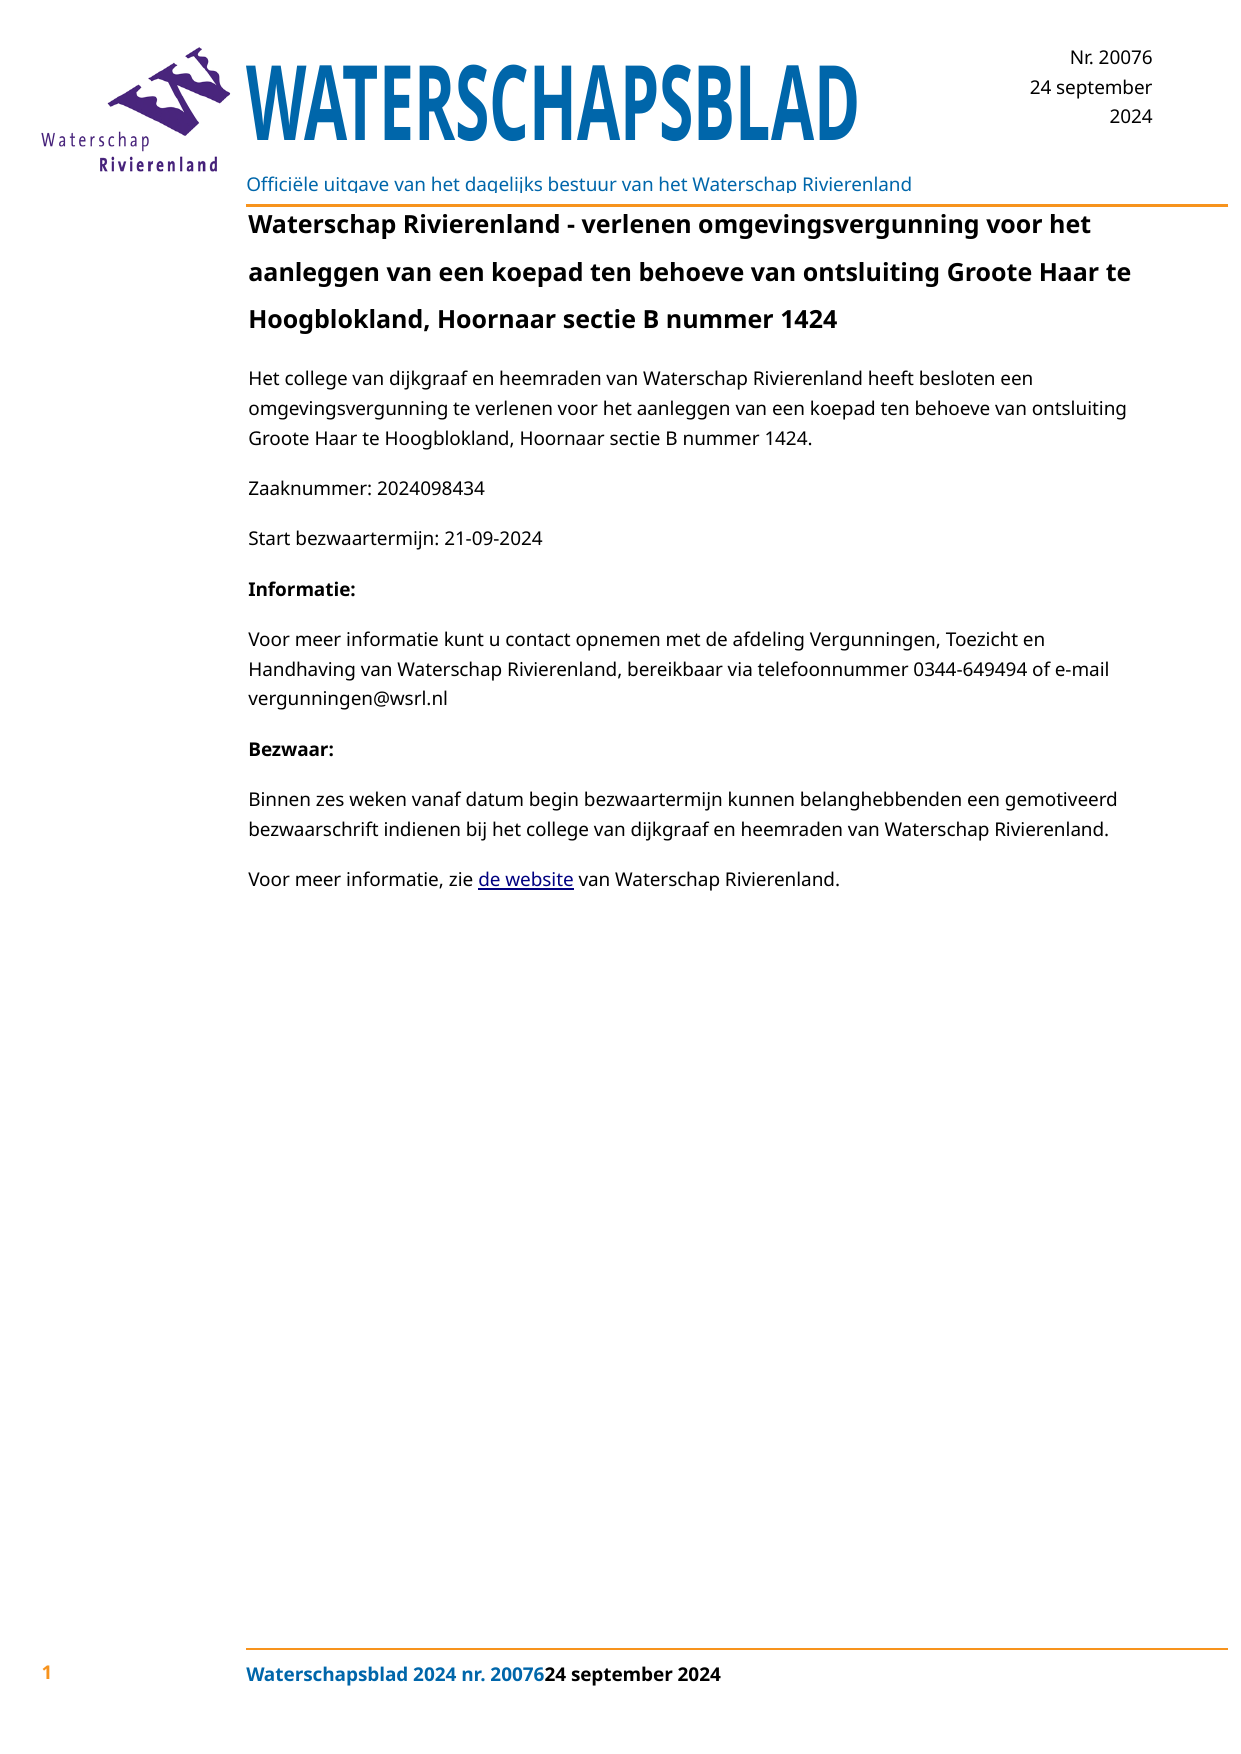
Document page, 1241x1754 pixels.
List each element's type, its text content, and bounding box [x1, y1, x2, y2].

text Zaaknummer: 2024098434 [248, 475, 1152, 501]
text Bezwaar: [248, 736, 1152, 762]
text Het college van dijkgraaf en heemraden van Waterschap Rivierenland heeft besloten een omgevingsvergunning te verlenen voor het aanleggen van een koepad ten behoeve van ontsluiting Groote Haar te Hoogblokland, Hoornaar sectie B nummer 1424. [248, 366, 1152, 450]
text Binnen zes weken vanaf datum begin bezwaartermijn kunnen belanghebbenden een gemotiveerd bezwaarschrift indienen bij het college van dijkgraaf en heemraden van Waterschap Rivierenland. [248, 786, 1152, 842]
text Voor meer informatie, zie de website van Waterschap Rivierenland. [248, 866, 1152, 892]
text Informatie: [248, 576, 1152, 602]
picture [41, 47, 231, 172]
text Waterschap Rivierenland - verlenen omgevingsvergunning voor het aanleggen van een koepad ten behoeve van ontsluiting Groote Haar te Hoogblokland, Hoornaar sectie B nummer 1424 [248, 207, 1152, 336]
text Voor meer informatie kunt u contact opnemen met de afdeling Vergunningen, Toezicht en Handhaving van Waterschap Rivierenland, bereikbaar via telefoonnummer 0344-649494 of e-mail vergunningen@wsrl.nl [248, 626, 1152, 711]
text Start bezwaartermijn: 21-09-2024 [248, 526, 1152, 551]
